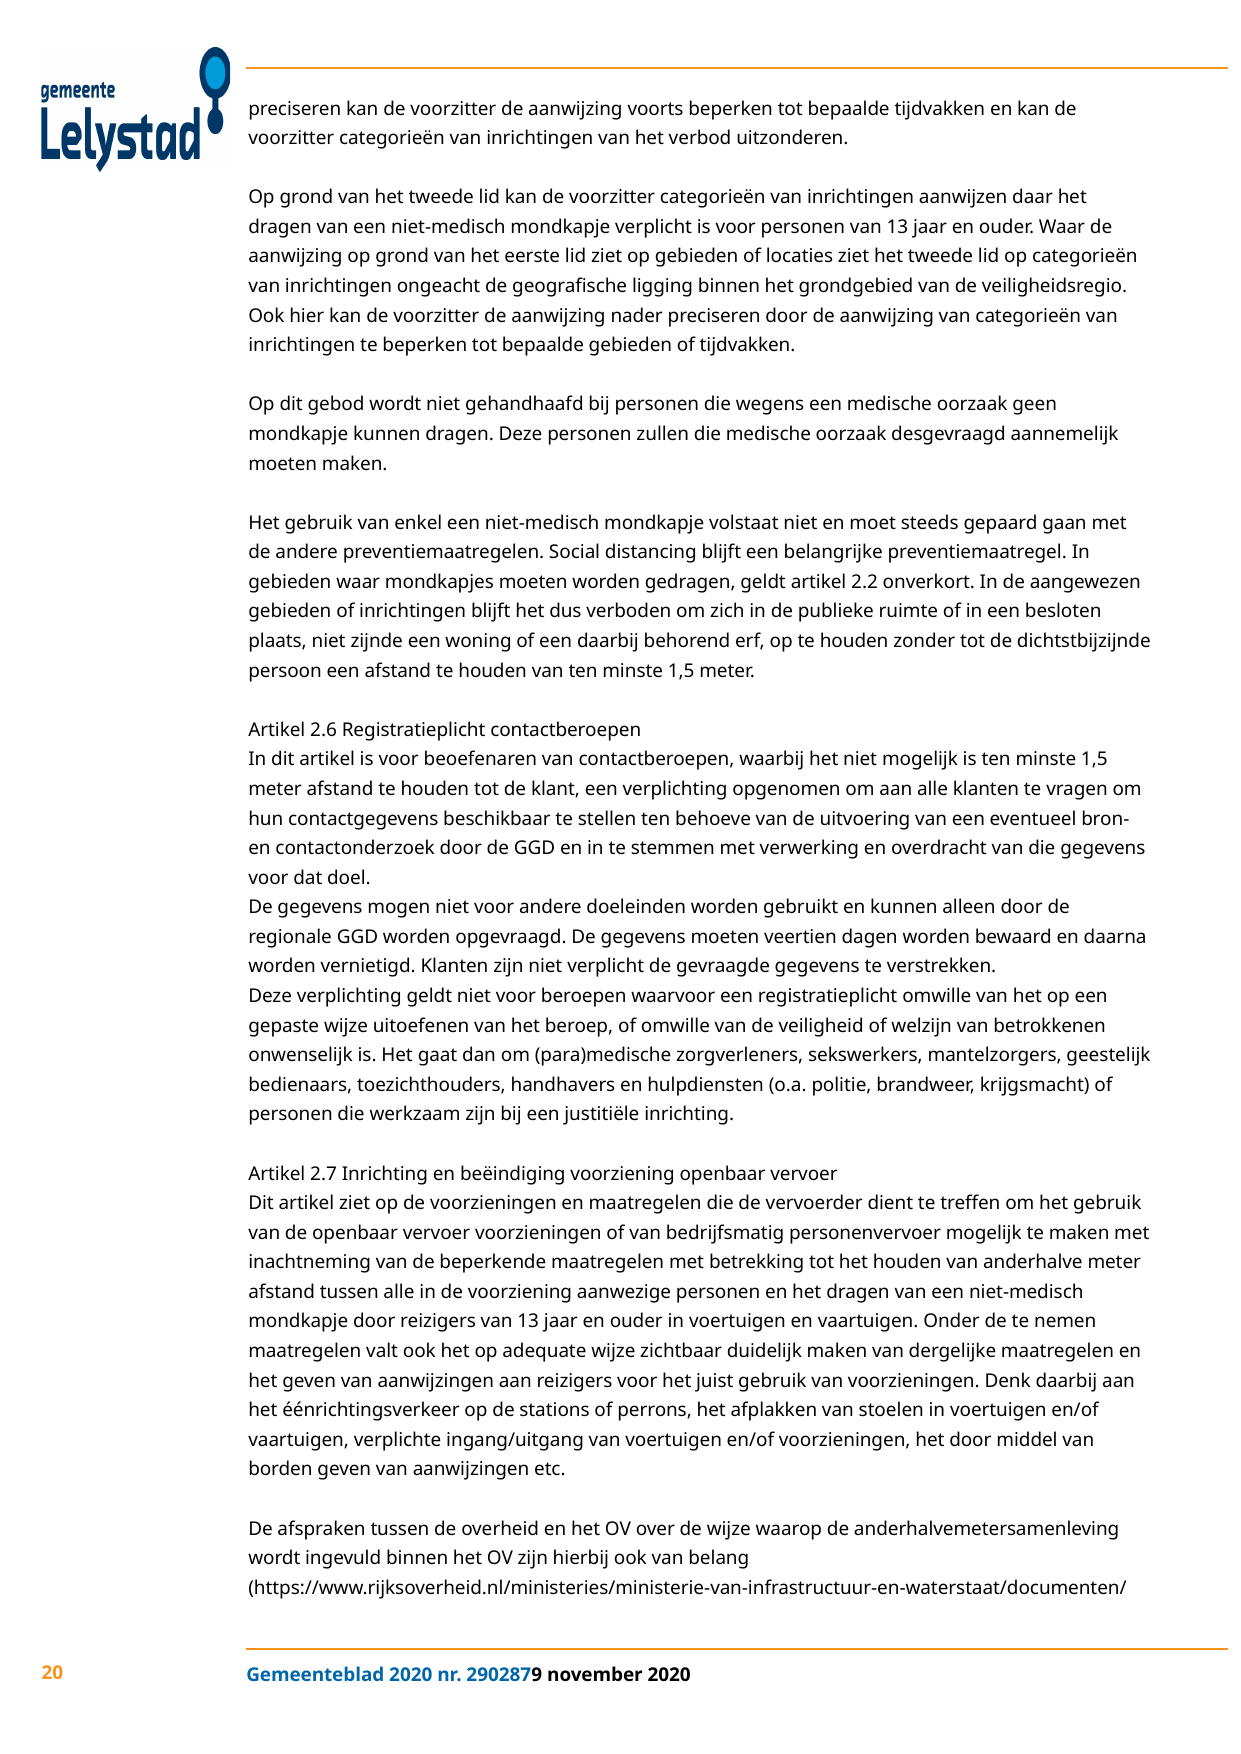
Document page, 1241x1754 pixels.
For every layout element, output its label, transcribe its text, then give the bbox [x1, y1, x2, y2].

text Dit artikel ziet op de voorzieningen en maatregelen die de vervoerder dient te treffen om het gebruik van de openbaar vervoer voorzieningen of van bedrijfsmatig personenvervoer mogelijk te maken met inachtneming van de beperkende maatregelen met betrekking tot het houden van anderhalve meter afstand tussen alle in de voorziening aanwezige personen en het dragen van een niet-medisch mondkapje door reizigers van 13 jaar en ouder in voertuigen en vaartuigen. Onder de te nemen maatregelen valt ook het op adequate wijze zichtbaar duidelijk maken van dergelijke maatregelen en het geven van aanwijzingen aan reizigers voor het juist gebruik van voorzieningen. Denk daarbij aan het éénrichtingsverkeer op de stations of perrons, het afplakken van stoelen in voertuigen en/of vaartuigen, verplichte ingang/uitgang van voertuigen en/of voorzieningen, het door middel van borden geven van aanwijzingen etc. [248, 1189, 1152, 1481]
text Artikel 2.7 Inrichting en beëindiging voorziening openbaar vervoer [248, 1160, 1152, 1186]
text Deze verplichting geldt niet voor beroepen waarvoor een registratieplicht omwille van het op een gepaste wijze uitoefenen van het beroep, of omwille van de veiligheid of welzijn van betrokkenen onwenselijk is. Het gaat dan om (para)medische zorgverleners, sekswerkers, mantelzorgers, geestelijk bedienaars, toezichthouders, handhavers en hulpdiensten (o.a. politie, brandweer, krijgsmacht) of personen die werkzaam zijn bij een justitiële inrichting. [248, 982, 1152, 1126]
text De afspraken tussen de overheid en het OV over de wijze waarop de anderhalvemetersamenleving wordt ingevuld binnen het OV zijn hierbij ook van belang (https://www.rijksoverheid.nl/ministeries/ministerie-van-infrastructuur-en-waterstaat/documenten/ [248, 1515, 1152, 1600]
text In dit artikel is voor beoefenaren van contactberoepen, waarbij het niet mogelijk is ten minste 1,5 meter afstand te houden tot de klant, een verplichting opgenomen om aan alle klanten te vragen om hun contactgegevens beschikbaar te stellen ten behoeve van de uitvoering van een eventueel bron- en contactonderzoek door de GGD en in te stemmen met verwerking en overdracht van die gegevens voor dat doel. [248, 746, 1152, 890]
text De gegevens mogen niet voor andere doeleinden worden gebruikt en kunnen alleen door de regionale GGD worden opgevraagd. De gegevens moeten veertien dagen worden bewaard en daarna worden vernietigd. Klanten zijn niet verplicht de gevraagde gegevens te verstrekken. [248, 893, 1152, 978]
text Op grond van het tweede lid kan de voorzitter categorieën van inrichtingen aanwijzen daar het dragen van een niet-medisch mondkapje verplicht is voor personen van 13 jaar en ouder. Waar de aanwijzing op grond van het eerste lid ziet op gebieden of locaties ziet het tweede lid op categorieën van inrichtingen ongeacht de geografische ligging binnen het grondgebied van de veiligheidsregio. Ook hier kan de voorzitter de aanwijzing nader preciseren door de aanwijzing van categorieën van inrichtingen te beperken tot bepaalde gebieden of tijdvakken. [248, 183, 1152, 357]
picture [41, 47, 231, 172]
text preciseren kan de voorzitter de aanwijzing voorts beperken tot bepaalde tijdvakken en kan de voorzitter categorieën van inrichtingen van het verbod uitzonderen. [248, 95, 1152, 150]
text Op dit gebod wordt niet gehandhaafd bij personen die wegens een medische oorzaak geen mondkapje kunnen dragen. Deze personen zullen die medische oorzaak desgevraagd aannemelijk moeten maken. [248, 391, 1152, 476]
text Het gebruik van enkel een niet-medisch mondkapje volstaat niet en moet steeds gepaard gaan met de andere preventiemaatregelen. Social distancing blijft een belangrijke preventiemaatregel. In gebieden waar mondkapjes moeten worden gedragen, geldt artikel 2.2 onverkort. In de aangewezen gebieden of inrichtingen blijft het dus verboden om zich in de publieke ruimte of in een besloten plaats, niet zijnde een woning of een daarbij behorend erf, op te houden zonder tot de dichtstbijzijnde persoon een afstand te houden van ten minste 1,5 meter. [248, 509, 1152, 683]
text Artikel 2.6 Registratieplicht contactberoepen [248, 716, 1152, 742]
